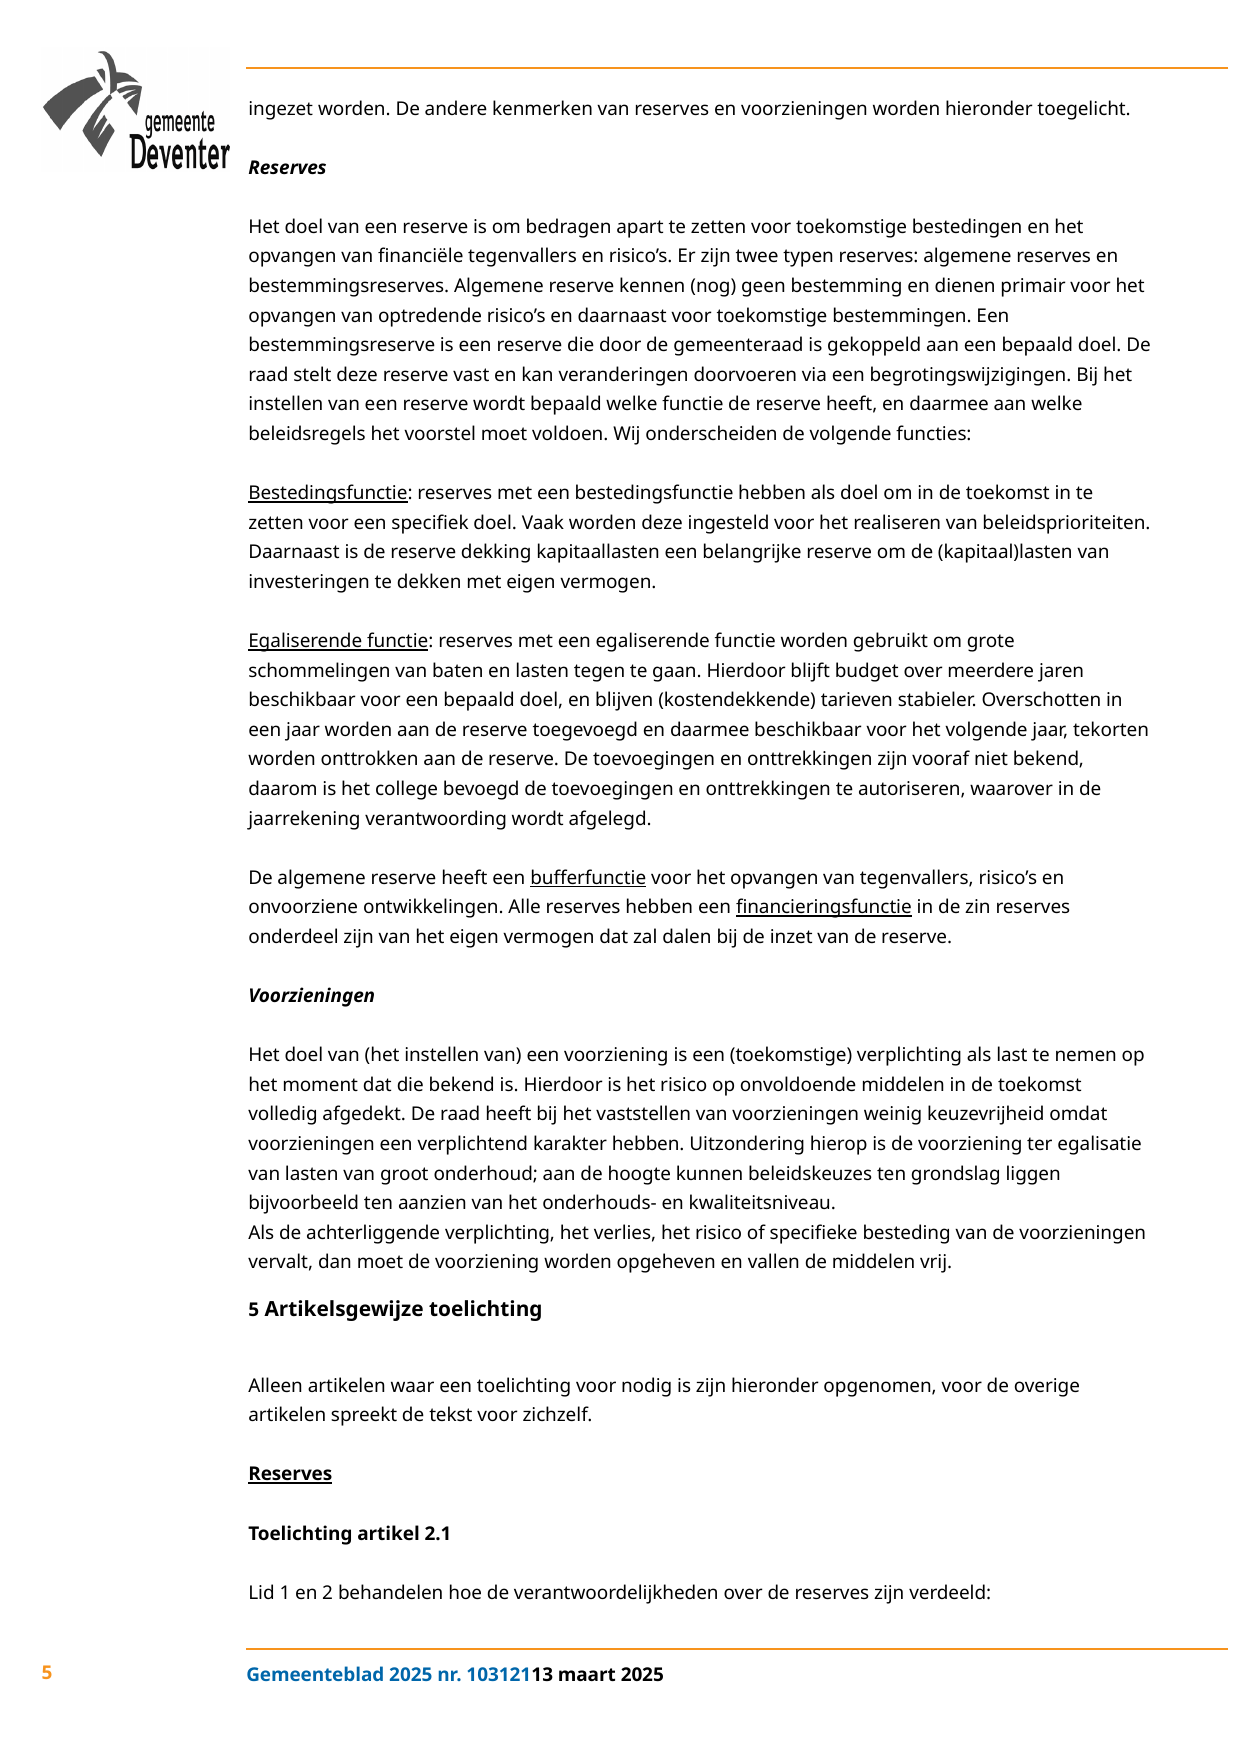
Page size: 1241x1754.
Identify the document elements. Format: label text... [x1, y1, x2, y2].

text ingezet worden. De andere kenmerken van reserves en voorzieningen worden hieronder toegelicht. [248, 95, 1152, 121]
text Het doel van (het instellen van) een voorziening is een (toekomstige) verplichting als last te nemen op het moment dat die bekend is. Hierdoor is het risico op onvoldoende middelen in de toekomst volledig afgedekt. De raad heeft bij het vaststellen van voorzieningen weinig keuzevrijheid omdat voorzieningen een verplichtend karakter hebben. Uitzondering hierop is de voorziening ter egalisatie van lasten van groot onderhoud; aan de hoogte kunnen beleidskeuzes ten grondslag liggen bijvoorbeeld ten aanzien van het onderhouds- en kwaliteitsniveau. [248, 1041, 1152, 1215]
picture [41, 47, 231, 172]
text Bestedingsfunctie: reserves met een bestedingsfunctie hebben als doel om in de toekomst in te zetten voor een specifiek doel. Vaak worden deze ingesteld voor het realiseren van beleidsprioriteiten. Daarnaast is de reserve dekking kapitaallasten een belangrijke reserve om de (kapitaal)lasten van investeringen te dekken met eigen vermogen. [248, 479, 1152, 594]
text Voorzieningen [248, 982, 1152, 1008]
text Als de achterliggende verplichting, het verlies, het risico of specifieke besteding van de voorzieningen vervalt, dan moet de voorziening worden opgeheven en vallen de middelen vrij. [248, 1219, 1152, 1274]
text Toelichting artikel 2.1 [248, 1520, 1152, 1546]
text Reserves [248, 1461, 1152, 1486]
text Egaliserende functie: reserves met een egaliserende functie worden gebruikt om grote schommelingen van baten en lasten tegen te gaan. Hierdoor blijft budget over meerdere jaren beschikbaar voor een bepaald doel, en blijven (kostendekkende) tarieven stabieler. Overschotten in een jaar worden aan de reserve toegevoegd en daarmee beschikbaar voor het volgende jaar, tekorten worden onttrokken aan de reserve. De toevoegingen en onttrekkingen zijn vooraf niet bekend, daarom is het college bevoegd de toevoegingen en onttrekkingen te autoriseren, waarover in de jaarrekening verantwoording wordt afgelegd. [248, 627, 1152, 831]
text De algemene reserve heeft een bufferfunctie voor het opvangen van tegenvallers, risico’s en onvoorziene ontwikkelingen. Alle reserves hebben een financieringsfunctie in de zin reserves onderdeel zijn van het eigen vermogen dat zal dalen bij de inzet van de reserve. [248, 864, 1152, 949]
text Lid 1 en 2 behandelen hoe de verantwoordelijkheden over de reserves zijn verdeeld: [248, 1579, 1152, 1605]
text 5 Artikelsgewijze toelichting [248, 1294, 1152, 1323]
text Alleen artikelen waar een toelichting voor nodig is zijn hieronder opgenomen, voor de overige artikelen spreekt de tekst voor zichzelf. [248, 1372, 1152, 1427]
text Reserves [248, 154, 1152, 180]
text Het doel van een reserve is om bedragen apart te zetten voor toekomstige bestedingen en het opvangen van financiële tegenvallers en risico’s. Er zijn twee typen reserves: algemene reserves en bestemmingsreserves. Algemene reserve kennen (nog) geen bestemming en dienen primair voor het opvangen van optredende risico’s en daarnaast voor toekomstige bestemmingen. Een bestemmingsreserve is een reserve die door de gemeenteraad is gekoppeld aan een bepaald doel. De raad stelt deze reserve vast en kan veranderingen doorvoeren via een begrotingswijzigingen. Bij het instellen van een reserve wordt bepaald welke functie de reserve heeft, en daarmee aan welke beleidsregels het voorstel moet voldoen. Wij onderscheiden de volgende functies: [248, 213, 1152, 446]
